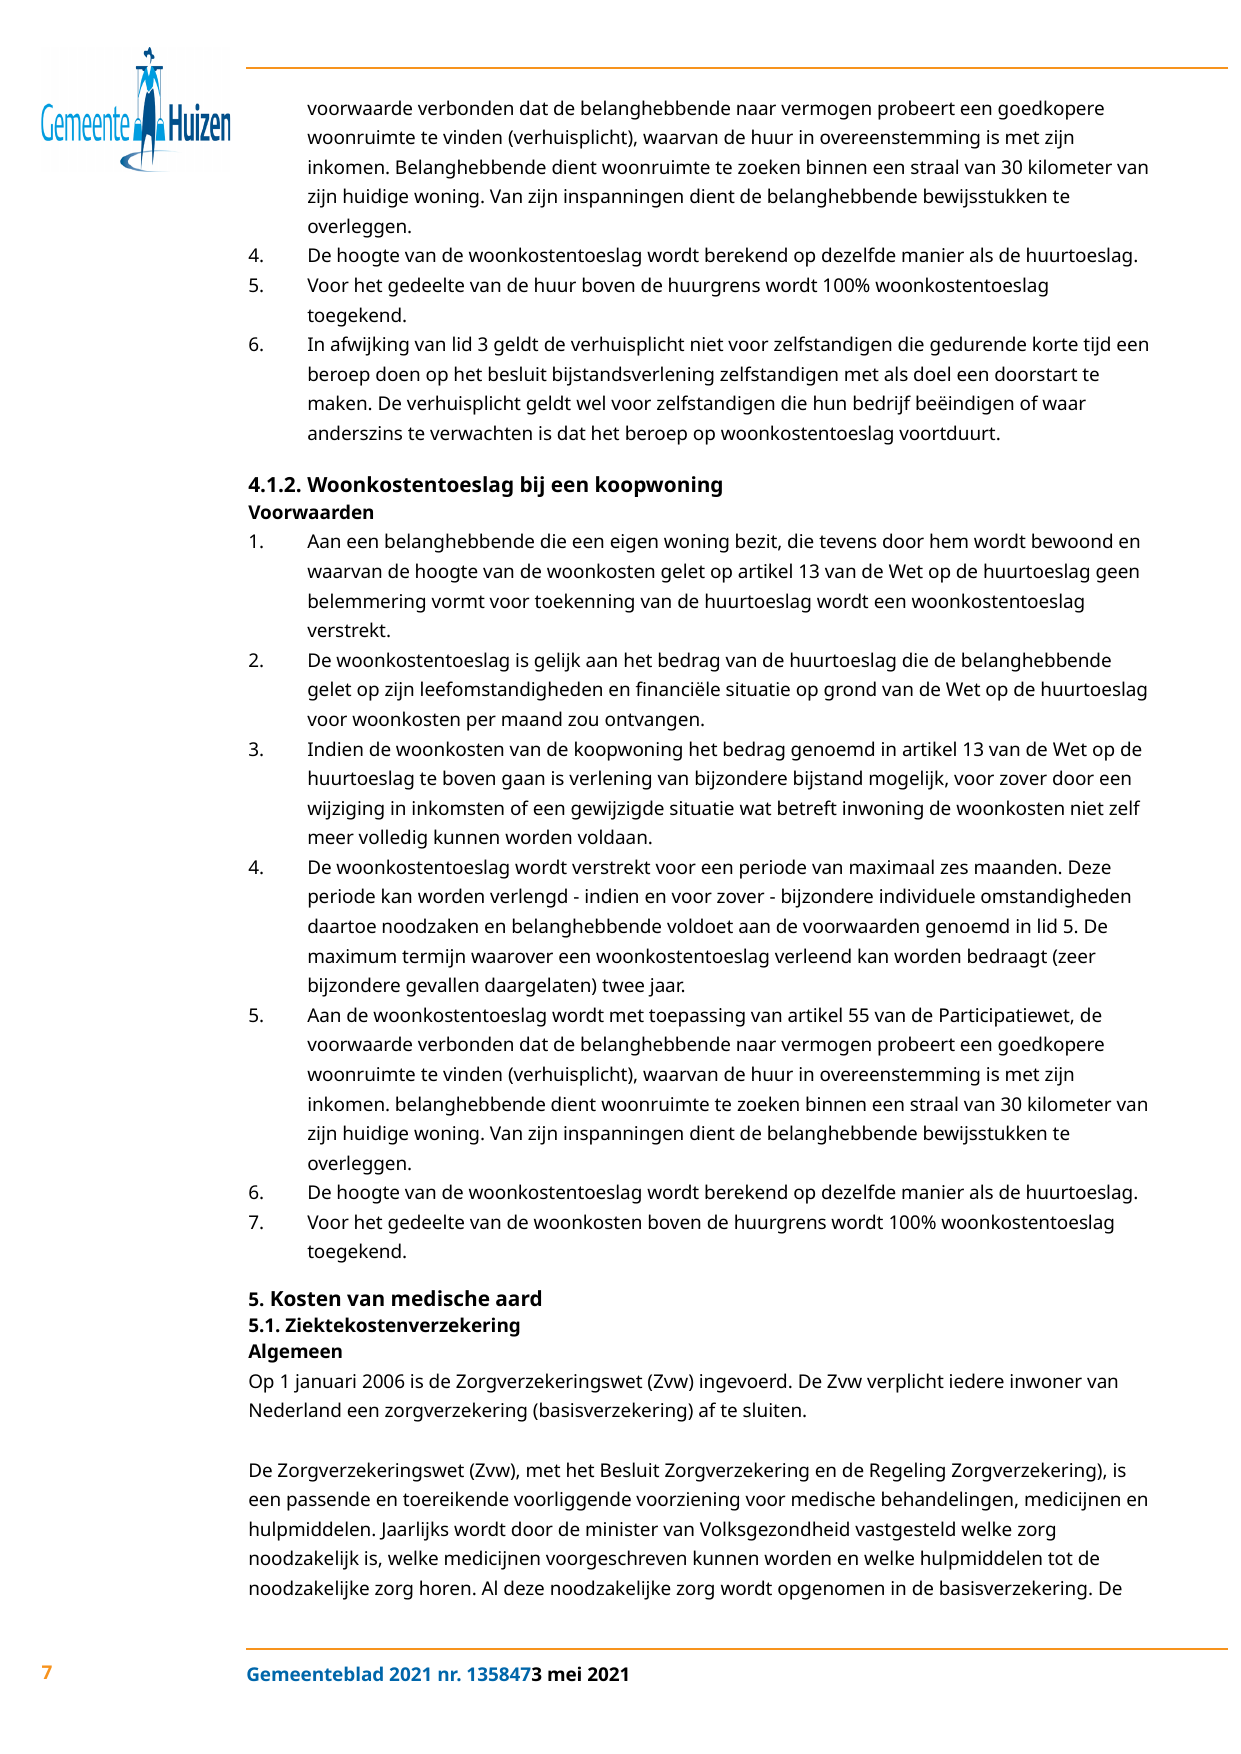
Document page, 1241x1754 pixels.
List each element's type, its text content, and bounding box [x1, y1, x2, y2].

picture [41, 47, 231, 172]
text De Zorgverzekeringswet (Zvw), met het Besluit Zorgverzekering en de Regeling Zorgverzekering), is een passende en toereikende voorliggende voorziening voor medische behandelingen, medicijnen en hulpmiddelen. Jaarlijks wordt door de minister van Volksgezondheid vastgesteld welke zorg noodzakelijk is, welke medicijnen voorgeschreven kunnen worden en welke hulpmiddelen tot de noodzakelijke zorg horen. Al deze noodzakelijke zorg wordt opgenomen in de basisverzekering. De [248, 1457, 1152, 1601]
list Aan een belanghebbende die een eigen woning bezit, die tevens door hem wordt bewoond en waarvan de hoogte van de woonkosten gelet op artikel 13 van de Wet op de huurtoeslag geen belemmering vormt voor toekenning van de huurtoeslag wordt een woonkostentoeslag verstrekt. [248, 529, 1152, 643]
list Aan de woonkostentoeslag wordt met toepassing van artikel 55 van de Participatiewet, de voorwaarde verbonden dat de belanghebbende naar vermogen probeert een goedkopere woonruimte te vinden (verhuisplicht), waarvan de huur in overeenstemming is met zijn inkomen. belanghebbende dient woonruimte te zoeken binnen een straal van 30 kilometer van zijn huidige woning. Van zijn inspanningen dient de belanghebbende bewijsstukken te overleggen. [248, 1002, 1152, 1176]
list De woonkostentoeslag wordt verstrekt voor een periode van maximaal zes maanden. Deze periode kan worden verlengd - indien en voor zover - bijzondere individuele omstandigheden daartoe noodzaken en belanghebbende voldoet aan de voorwaarden genoemd in lid 5. De maximum termijn waarover een woonkostentoeslag verleend kan worden bedraagt (zeer bijzondere gevallen daargelaten) twee jaar. [248, 854, 1152, 998]
text 4.1.2. Woonkostentoeslag bij een koopwoning [248, 471, 1152, 499]
list De woonkostentoeslag is gelijk aan het bedrag van de huurtoeslag die de belanghebbende gelet op zijn leefomstandigheden en financiële situatie op grond van de Wet op de huurtoeslag voor woonkosten per maand zou ontvangen. [248, 647, 1152, 732]
text 5.1. Ziektekostenverzekering [248, 1313, 1152, 1338]
text Voorwaarden [248, 499, 1152, 525]
list De hoogte van de woonkostentoeslag wordt berekend op dezelfde manier als de huurtoeslag. [248, 243, 1152, 268]
list Voor het gedeelte van de woonkosten boven de huurgrens wordt 100% woonkostentoeslag toegekend. [248, 1209, 1152, 1264]
list Indien de woonkosten van de koopwoning het bedrag genoemd in artikel 13 van de Wet op de huurtoeslag te boven gaan is verlening van bijzondere bijstand mogelijk, voor zover door een wijziging in inkomsten of een gewijzigde situatie wat betreft inwoning de woonkosten niet zelf meer volledig kunnen worden voldaan. [248, 736, 1152, 850]
list voorwaarde verbonden dat de belanghebbende naar vermogen probeert een goedkopere woonruimte te vinden (verhuisplicht), waarvan de huur in overeenstemming is met zijn inkomen. Belanghebbende dient woonruimte te zoeken binnen een straal van 30 kilometer van zijn huidige woning. Van zijn inspanningen dient de belanghebbende bewijsstukken te overleggen. [248, 95, 1152, 239]
text 5. Kosten van medische aard [248, 1284, 1152, 1313]
list Voor het gedeelte van de huur boven de huurgrens wordt 100% woonkostentoeslag toegekend. [248, 272, 1152, 328]
list De hoogte van de woonkostentoeslag wordt berekend op dezelfde manier als de huurtoeslag. [248, 1179, 1152, 1205]
list In afwijking van lid 3 geldt de verhuisplicht niet voor zelfstandigen die gedurende korte tijd een beroep doen op het besluit bijstandsverlening zelfstandigen met als doel een doorstart te maken. De verhuisplicht geldt wel voor zelfstandigen die hun bedrijf beëindigen of waar anderszins te verwachten is dat het beroep op woonkostentoeslag voortduurt. [248, 331, 1152, 446]
text Op 1 januari 2006 is de Zorgverzekeringswet (Zvw) ingevoerd. De Zvw verplicht iedere inwoner van Nederland een zorgverzekering (basisverzekering) af te sluiten. [248, 1368, 1152, 1423]
text Algemeen [248, 1338, 1152, 1364]
